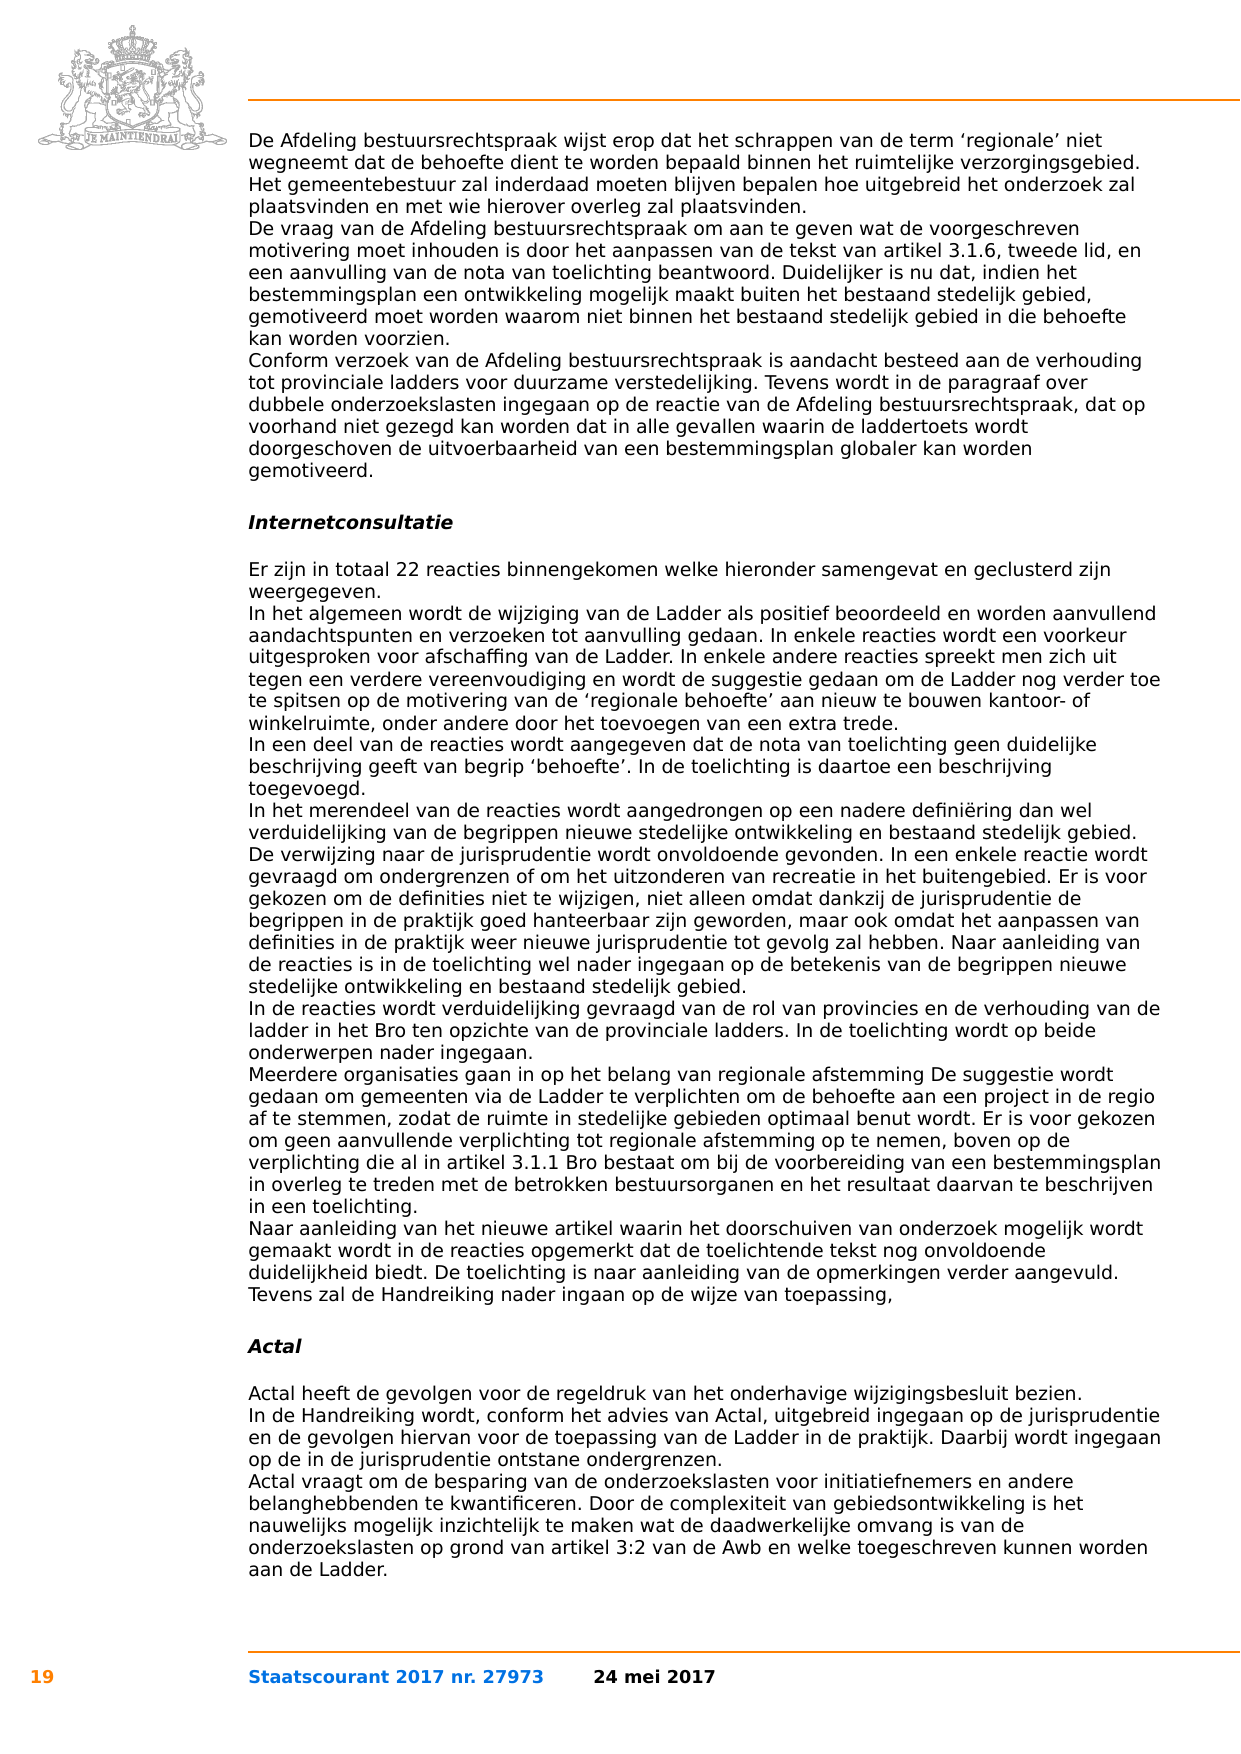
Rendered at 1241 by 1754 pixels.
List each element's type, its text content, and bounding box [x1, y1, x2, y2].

text Naar aanleiding van het nieuwe artikel waarin het doorschuiven van onderzoek mogelijk wordt gemaakt wordt in de reacties opgemerkt dat de toelichtende tekst nog onvoldoende duidelijkheid biedt. De toelichting is naar aanleiding van de opmerkingen verder aangevuld. Tevens zal de Handreiking nader ingaan op de wijze van toepassing, [248, 1218, 1163, 1306]
subtitle Actal [248, 1336, 1163, 1358]
text In het merendeel van de reacties wordt aangedrongen op een nadere definiëring dan wel verduidelijking van de begrippen nieuwe stedelijke ontwikkeling en bestaand stedelijk gebied. De verwijzing naar de jurisprudentie wordt onvoldoende gevonden. In een enkele reactie wordt gevraagd om ondergrenzen of om het uitzonderen van recreatie in het buitengebied. Er is voor gekozen om de definities niet te wijzigen, niet alleen omdat dankzij de jurisprudentie de begrippen in de praktijk goed hanteerbaar zijn geworden, maar ook omdat het aanpassen van definities in de praktijk weer nieuwe jurisprudentie tot gevolg zal hebben. Naar aanleiding van de reacties is in de toelichting wel nader ingegaan op de betekenis van de begrippen nieuwe stedelijke ontwikkeling en bestaand stedelijk gebied. [248, 800, 1163, 998]
text Conform verzoek van de Afdeling bestuursrechtspraak is aandacht besteed aan de verhouding tot provinciale ladders voor duurzame verstedelijking. Tevens wordt in de paragraaf over dubbele onderzoekslasten ingegaan op de reactie van de Afdeling bestuursrechtspraak, dat op voorhand niet gezegd kan worden dat in alle gevallen waarin de laddertoets wordt doorgeschoven de uitvoerbaarheid van een bestemmingsplan globaler kan worden gemotiveerd. [248, 350, 1163, 482]
text De vraag van de Afdeling bestuursrechtspraak om aan te geven wat de voorgeschreven motivering moet inhouden is door het aanpassen van de tekst van artikel 3.1.6, tweede lid, en een aanvulling van de nota van toelichting beantwoord. Duidelijker is nu dat, indien het bestemmingsplan een ontwikkeling mogelijk maakt buiten het bestaand stedelijk gebied, gemotiveerd moet worden waarom niet binnen het bestaand stedelijk gebied in die behoefte kan worden voorzien. [248, 218, 1163, 350]
subtitle Internetconsultatie [248, 512, 1163, 533]
text In een deel van de reacties wordt aangegeven dat de nota van toelichting geen duidelijke beschrijving geeft van begrip ‘behoefte’. In de toelichting is daartoe een beschrijving toegevoegd. [248, 734, 1163, 800]
text In de reacties wordt verduidelijking gevraagd van de rol van provincies en de verhouding van de ladder in het Bro ten opzichte van de provinciale ladders. In de toelichting wordt op beide onderwerpen nader ingegaan. [248, 998, 1163, 1064]
text In de Handreiking wordt, conform het advies van Actal, uitgebreid ingegaan op de jurisprudentie en de gevolgen hiervan voor de toepassing van de Ladder in de praktijk. Daarbij wordt ingegaan op de in de jurisprudentie ontstane ondergrenzen. [248, 1405, 1163, 1471]
picture [38, 25, 227, 150]
text Actal heeft de gevolgen voor de regeldruk van het onderhavige wijzigingsbesluit bezien. [248, 1383, 1163, 1405]
text In het algemeen wordt de wijziging van de Ladder als positief beoordeeld en worden aanvullend aandachtspunten en verzoeken tot aanvulling gedaan. In enkele reacties wordt een voorkeur uitgesproken voor afschaffing van de Ladder. In enkele andere reacties spreekt men zich uit tegen een verdere vereenvoudiging en wordt de suggestie gedaan om de Ladder nog verder toe te spitsen op de motivering van de ‘regionale behoefte’ aan nieuw te bouwen kantoor- of winkelruimte, onder andere door het toevoegen van een extra trede. [248, 602, 1163, 734]
text Actal vraagt om de besparing van de onderzoekslasten voor initiatiefnemers en andere belanghebbenden te kwantificeren. Door de complexiteit van gebiedsontwikkeling is het nauwelijks mogelijk inzichtelijk te maken wat de daadwerkelijke omvang is van de onderzoekslasten op grond van artikel 3:2 van de Awb en welke toegeschreven kunnen worden aan de Ladder. [248, 1471, 1163, 1581]
text Meerdere organisaties gaan in op het belang van regionale afstemming De suggestie wordt gedaan om gemeenten via de Ladder te verplichten om de behoefte aan een project in de regio af te stemmen, zodat de ruimte in stedelijke gebieden optimaal benut wordt. Er is voor gekozen om geen aanvullende verplichting tot regionale afstemming op te nemen, boven op de verplichting die al in artikel 3.1.1 Bro bestaat om bij de voorbereiding van een bestemmingsplan in overleg te treden met de betrokken bestuursorganen en het resultaat daarvan te beschrijven in een toelichting. [248, 1064, 1163, 1218]
text Er zijn in totaal 22 reacties binnengekomen welke hieronder samengevat en geclusterd zijn weergegeven. [248, 558, 1163, 602]
text De Afdeling bestuursrechtspraak wijst erop dat het schrappen van de term ‘regionale’ niet wegneemt dat de behoefte dient te worden bepaald binnen het ruimtelijke verzorgingsgebied. Het gemeentebestuur zal inderdaad moeten blijven bepalen hoe uitgebreid het onderzoek zal plaatsvinden en met wie hierover overleg zal plaatsvinden. [248, 130, 1163, 218]
